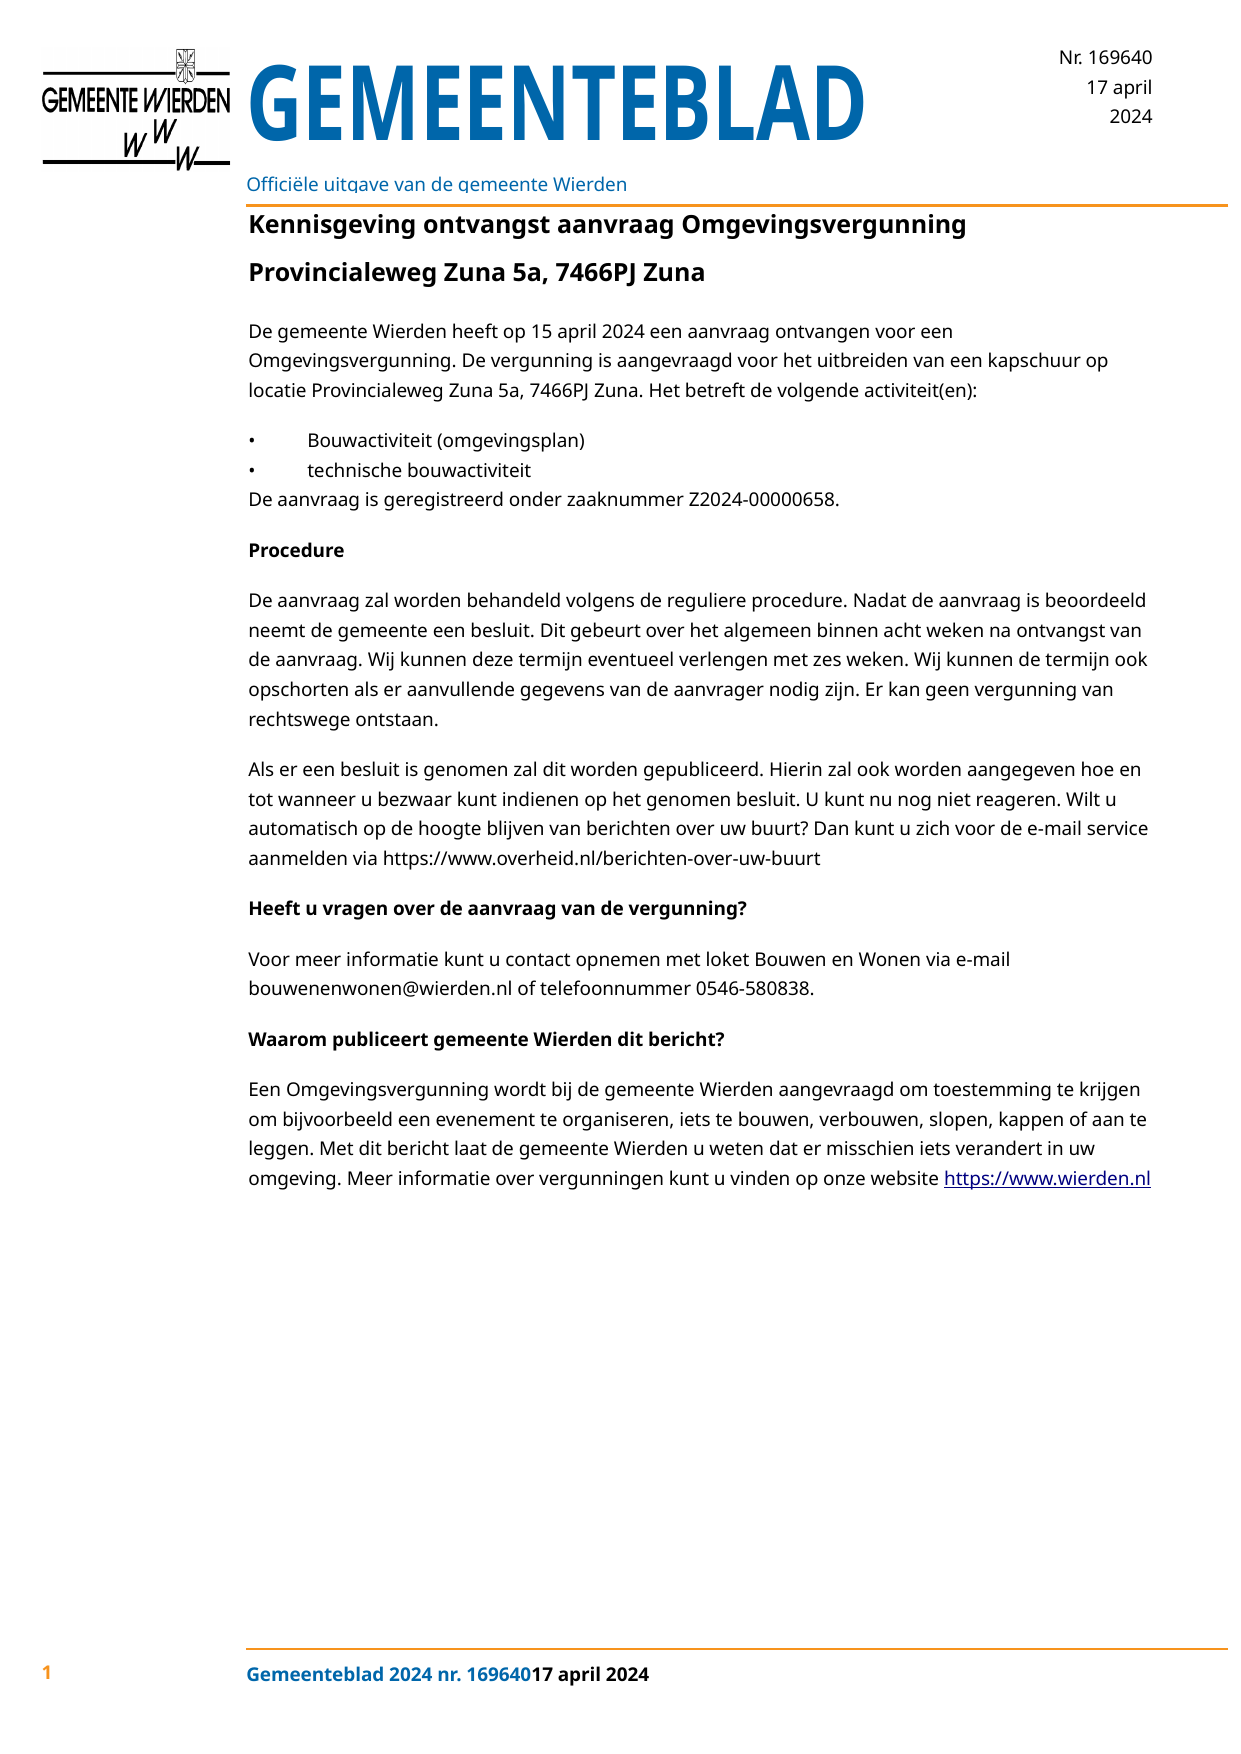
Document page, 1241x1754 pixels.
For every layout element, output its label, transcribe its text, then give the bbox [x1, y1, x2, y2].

text Waarom publiceert gemeente Wierden dit bericht? [248, 1026, 1152, 1052]
picture [41, 47, 231, 172]
text De aanvraag is geregistreerd onder zaaknummer Z2024-00000658. [248, 487, 1152, 512]
text Kennisgeving ontvangst aanvraag Omgevingsvergunning Provincialeweg Zuna 5a, 7466PJ Zuna [248, 207, 1152, 288]
text Als er een besluit is genomen zal dit worden gepubliceerd. Hierin zal ook worden aangegeven hoe en tot wanneer u bezwaar kunt indienen op het genomen besluit. U kunt nu nog niet reageren. Wilt u automatisch op de hoogte blijven van berichten over uw buurt? Dan kunt u zich voor de e-mail service aanmelden via https://www.overheid.nl/berichten-over-uw-buurt [248, 756, 1152, 871]
list Bouwactiviteit (omgevingsplan) [248, 427, 1152, 453]
list technische bouwactiviteit [248, 457, 1152, 483]
text Een Omgevingsvergunning wordt bij de gemeente Wierden aangevraagd om toestemming te krijgen om bijvoorbeeld een evenement te organiseren, iets te bouwen, verbouwen, slopen, kappen of aan te leggen. Met dit bericht laat de gemeente Wierden u weten dat er misschien iets verandert in uw omgeving. Meer informatie over vergunningen kunt u vinden op onze website https://www.wierden.nl [248, 1076, 1152, 1191]
text Voor meer informatie kunt u contact opnemen met loket Bouwen en Wonen via e-mail bouwenenwonen@wierden.nl of telefoonnummer 0546-580838. [248, 946, 1152, 1001]
text De aanvraag zal worden behandeld volgens de reguliere procedure. Nadat de aanvraag is beoordeeld neemt de gemeente een besluit. Dit gebeurt over het algemeen binnen acht weken na ontvangst van de aanvraag. Wij kunnen deze termijn eventueel verlengen met zes weken. Wij kunnen de termijn ook opschorten als er aanvullende gegevens van de aanvrager nodig zijn. Er kan geen vergunning van rechtswege ontstaan. [248, 587, 1152, 732]
text De gemeente Wierden heeft op 15 april 2024 een aanvraag ontvangen voor een Omgevingsvergunning. De vergunning is aangevraagd voor het uitbreiden van een kapschuur op locatie Provincialeweg Zuna 5a, 7466PJ Zuna. Het betreft de volgende activiteit(en): [248, 318, 1152, 403]
text Heeft u vragen over de aanvraag van de vergunning? [248, 895, 1152, 921]
text Procedure [248, 537, 1152, 563]
